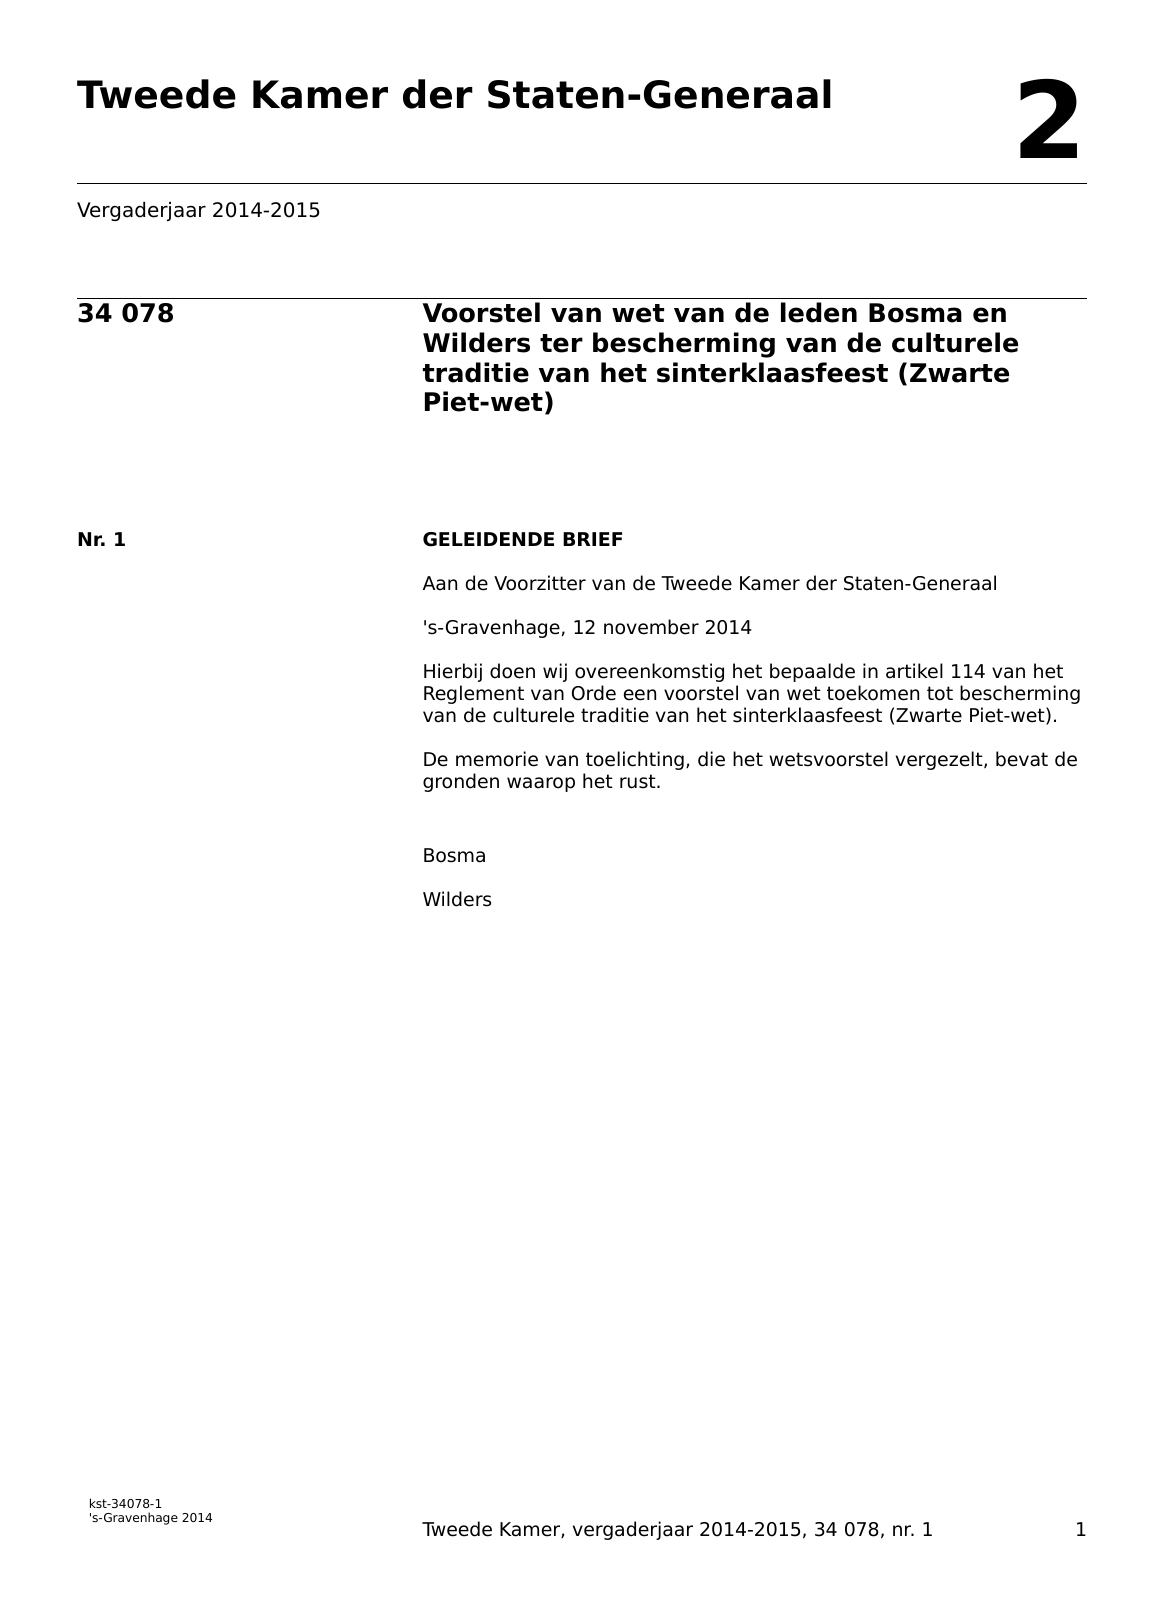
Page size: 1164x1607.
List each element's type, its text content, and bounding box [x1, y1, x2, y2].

table_header Tweede Kamer der Staten-Generaal [77, 59, 886, 183]
subtitle 34 078 Voorstel van wet van de leden Bosma en Wilders ter bescherming van de culturele traditie van het sinterklaasfeest (Zwarte Piet-wet) [77, 299, 1087, 418]
subtitle Nr. 1 GELEIDENDE BRIEF [77, 529, 1087, 551]
text Bosma Wilders [422, 823, 1087, 911]
text Hierbij doen wij overeenkomstig het bepaalde in artikel 114 van het Reglement van Orde een voorstel van wet toekomen tot bescherming van de culturele traditie van het sinterklaasfeest (Zwarte Piet-wet). [422, 661, 1087, 727]
text kst-34078-1 [88, 1497, 323, 1511]
table_header 2 [886, 59, 1087, 183]
text 's-Gravenhage 2014 [88, 1511, 323, 1525]
text De memorie van toelichting, die het wetsvoorstel vergezelt, bevat de gronden waarop het rust. [422, 749, 1087, 793]
table_cell Vergaderjaar 2014-2015 [77, 184, 1087, 298]
text Aan de Voorzitter van de Tweede Kamer der Staten-Generaal [422, 573, 1087, 595]
text 's-Gravenhage, 12 november 2014 [422, 617, 1087, 639]
